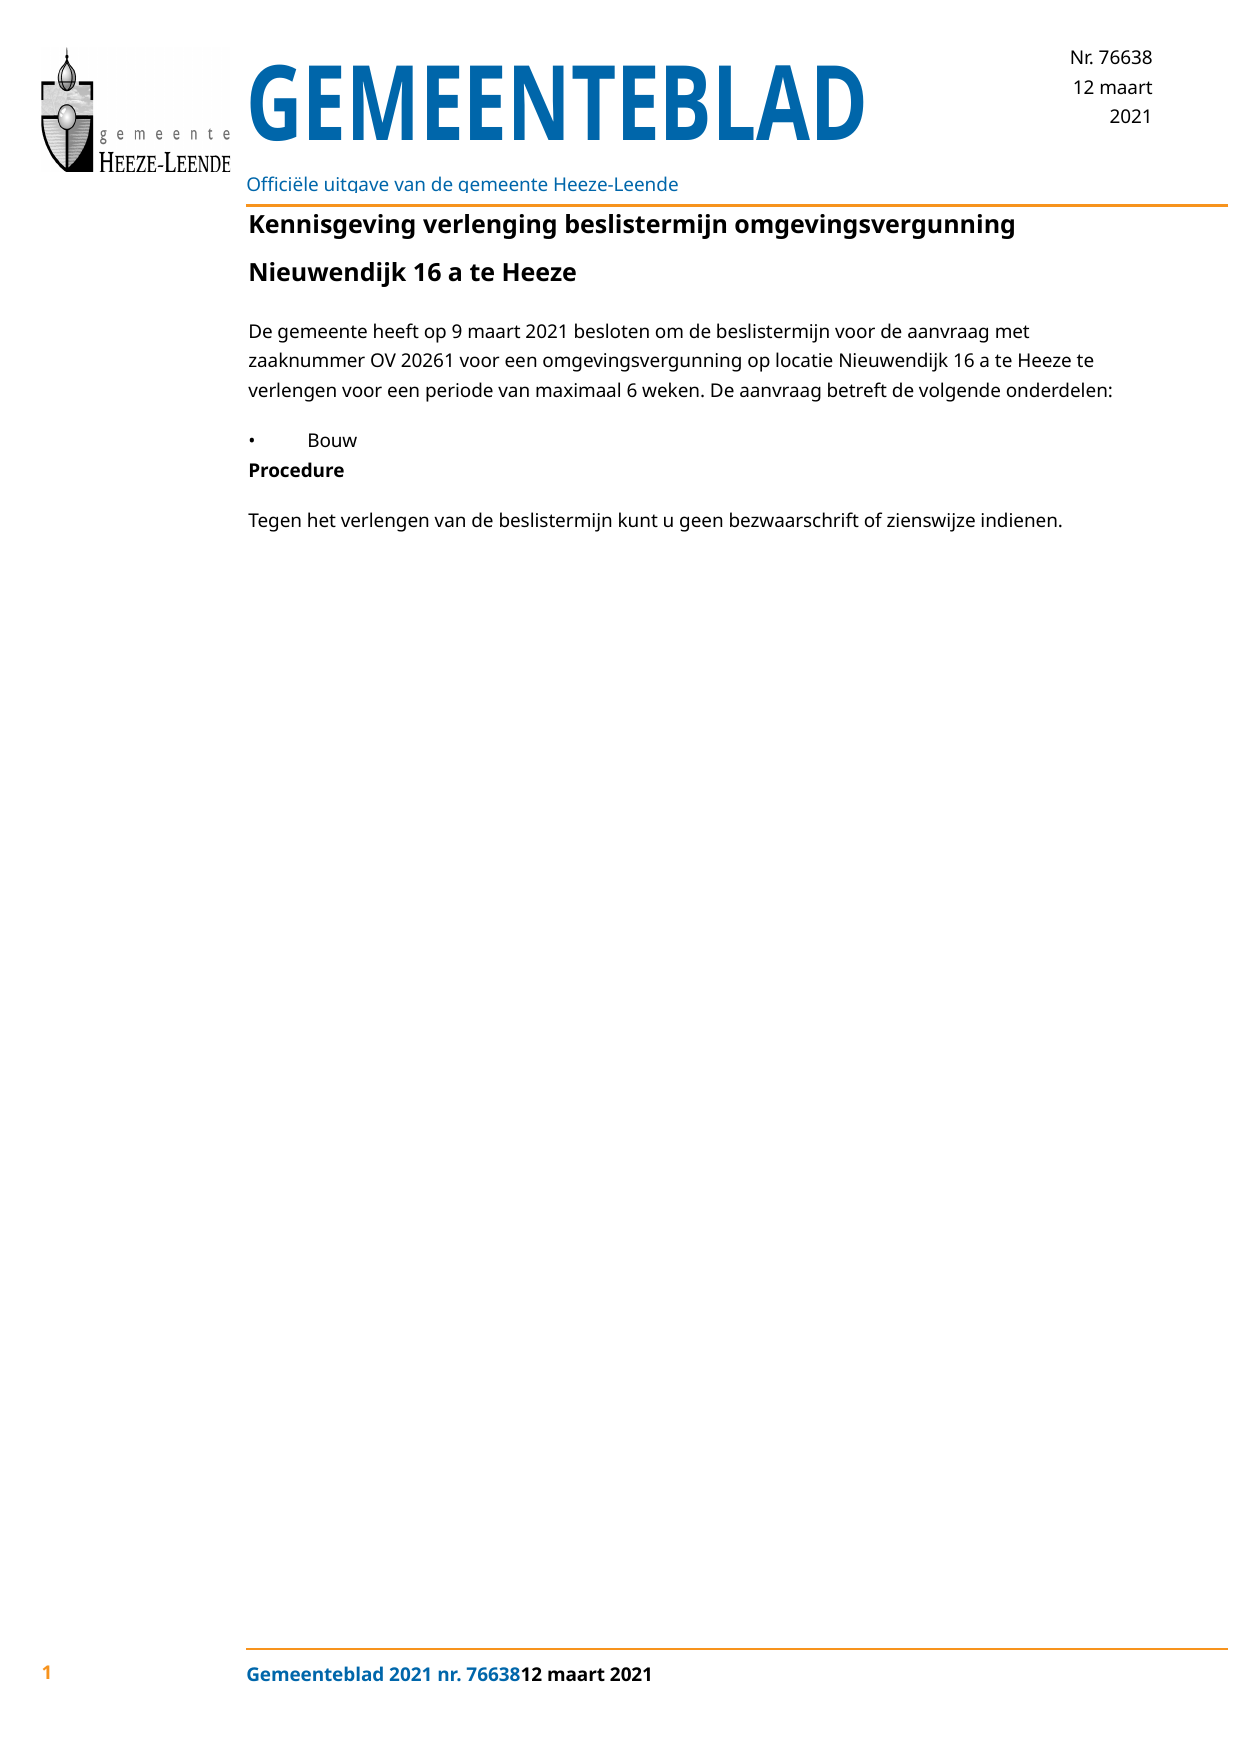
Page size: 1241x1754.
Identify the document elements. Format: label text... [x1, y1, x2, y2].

text Tegen het verlengen van de beslistermijn kunt u geen bezwaarschrift of zienswijze indienen. [248, 507, 1152, 533]
text Procedure [248, 457, 1152, 483]
text De gemeente heeft op 9 maart 2021 besloten om de beslistermijn voor de aanvraag met zaaknummer OV 20261 voor een omgevingsvergunning op locatie Nieuwendijk 16 a te Heeze te verlengen voor een periode van maximaal 6 weken. De aanvraag betreft de volgende onderdelen: [248, 318, 1152, 403]
picture [41, 47, 231, 172]
text Kennisgeving verlenging beslistermijn omgevingsvergunning Nieuwendijk 16 a te Heeze [248, 207, 1152, 288]
list Bouw [248, 427, 1152, 453]
